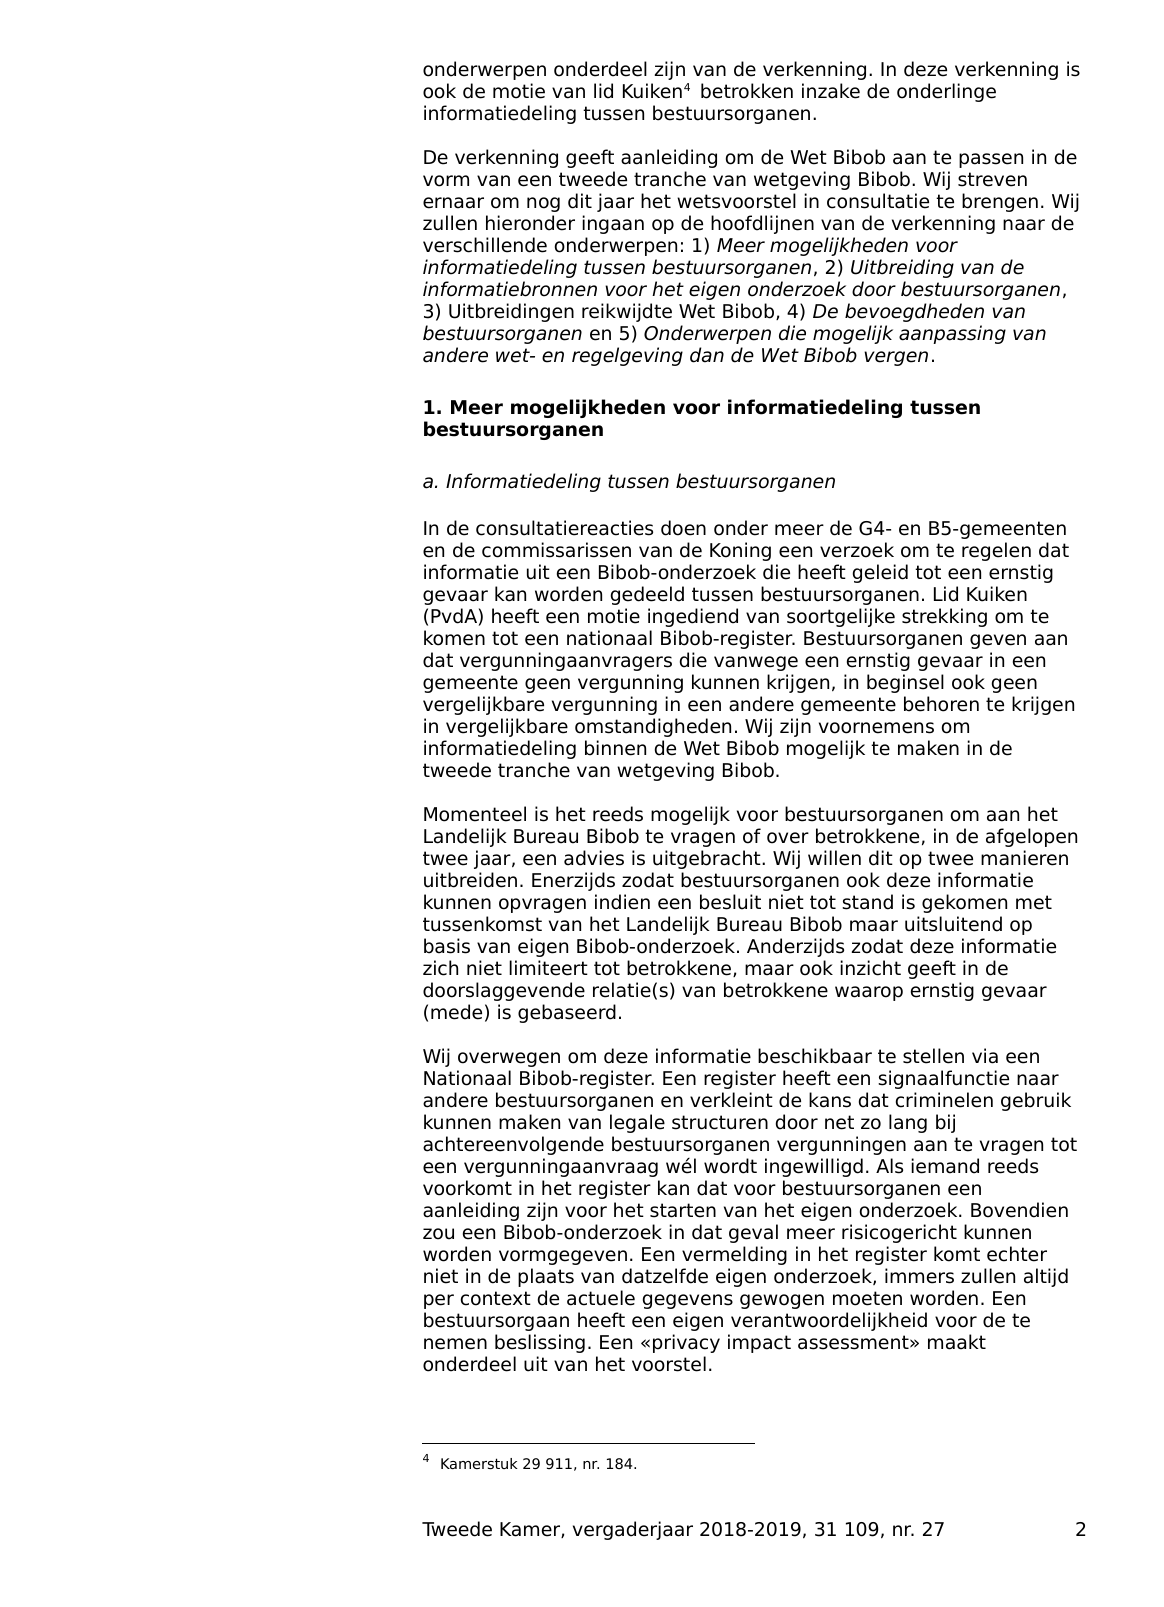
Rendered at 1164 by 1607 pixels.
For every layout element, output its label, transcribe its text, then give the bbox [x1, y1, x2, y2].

text Kamerstuk 29 911, nr. 184. [422, 1452, 1087, 1474]
subtitle a. Informatiedeling tussen bestuursorganen [422, 471, 1087, 493]
text In de consultatiereacties doen onder meer de G4- en B5-gemeenten en de commissarissen van de Koning een verzoek om te regelen dat informatie uit een Bibob-onderzoek die heeft geleid tot een ernstig gevaar kan worden gedeeld tussen bestuursorganen. Lid Kuiken (PvdA) heeft een motie ingediend van soortgelijke strekking om te komen tot een nationaal Bibob-register. Bestuursorganen geven aan dat vergunningaanvragers die vanwege een ernstig gevaar in een gemeente geen vergunning kunnen krijgen, in beginsel ook geen vergelijkbare vergunning in een andere gemeente behoren te krijgen in vergelijkbare omstandigheden. Wij zijn voornemens om informatiedeling binnen de Wet Bibob mogelijk te maken in de tweede tranche van wetgeving Bibob. [422, 518, 1087, 782]
text Wij overwegen om deze informatie beschikbaar te stellen via een Nationaal Bibob-register. Een register heeft een signaalfunctie naar andere bestuursorganen en verkleint de kans dat criminelen gebruik kunnen maken van legale structuren door net zo lang bij achtereenvolgende bestuursorganen vergunningen aan te vragen tot een vergunningaanvraag wél wordt ingewilligd. Als iemand reeds voorkomt in het register kan dat voor bestuursorganen een aanleiding zijn voor het starten van het eigen onderzoek. Bovendien zou een Bibob-onderzoek in dat geval meer risicogericht kunnen worden vormgegeven. Een vermelding in het register komt echter niet in de plaats van datzelfde eigen onderzoek, immers zullen altijd per context de actuele gegevens gewogen moeten worden. Een bestuursorgaan heeft een eigen verantwoordelijkheid voor de te nemen beslissing. Een «privacy impact assessment» maakt onderdeel uit van het voorstel. [422, 1046, 1087, 1376]
text Momenteel is het reeds mogelijk voor bestuursorganen om aan het Landelijk Bureau Bibob te vragen of over betrokkene, in de afgelopen twee jaar, een advies is uitgebracht. Wij willen dit op twee manieren uitbreiden. Enerzijds zodat bestuursorganen ook deze informatie kunnen opvragen indien een besluit niet tot stand is gekomen met tussenkomst van het Landelijk Bureau Bibob maar uitsluitend op basis van eigen Bibob-onderzoek. Anderzijds zodat deze informatie zich niet limiteert tot betrokkene, maar ook inzicht geeft in de doorslaggevende relatie(s) van betrokkene waarop ernstig gevaar (mede) is gebaseerd. [422, 804, 1087, 1024]
subtitle 1. Meer mogelijkheden voor informatiedeling tussen bestuursorganen [422, 397, 1087, 441]
text onderwerpen onderdeel zijn van de verkenning. In deze verkenning is ook de motie van lid Kuiken betrokken inzake de onderlinge informatiedeling tussen bestuursorganen. [422, 59, 1087, 125]
text De verkenning geeft aanleiding om de Wet Bibob aan te passen in de vorm van een tweede tranche van wetgeving Bibob. Wij streven ernaar om nog dit jaar het wetsvoorstel in consultatie te brengen. Wij zullen hieronder ingaan op de hoofdlijnen van de verkenning naar de verschillende onderwerpen: 1) Meer mogelijkheden voor informatiedeling tussen bestuursorganen, 2) Uitbreiding van de informatiebronnen voor het eigen onderzoek door bestuursorganen, 3) Uitbreidingen reikwijdte Wet Bibob, 4) De bevoegdheden van bestuursorganen en 5) Onderwerpen die mogelijk aanpassing van andere wet- en regelgeving dan de Wet Bibob vergen. [422, 147, 1087, 367]
